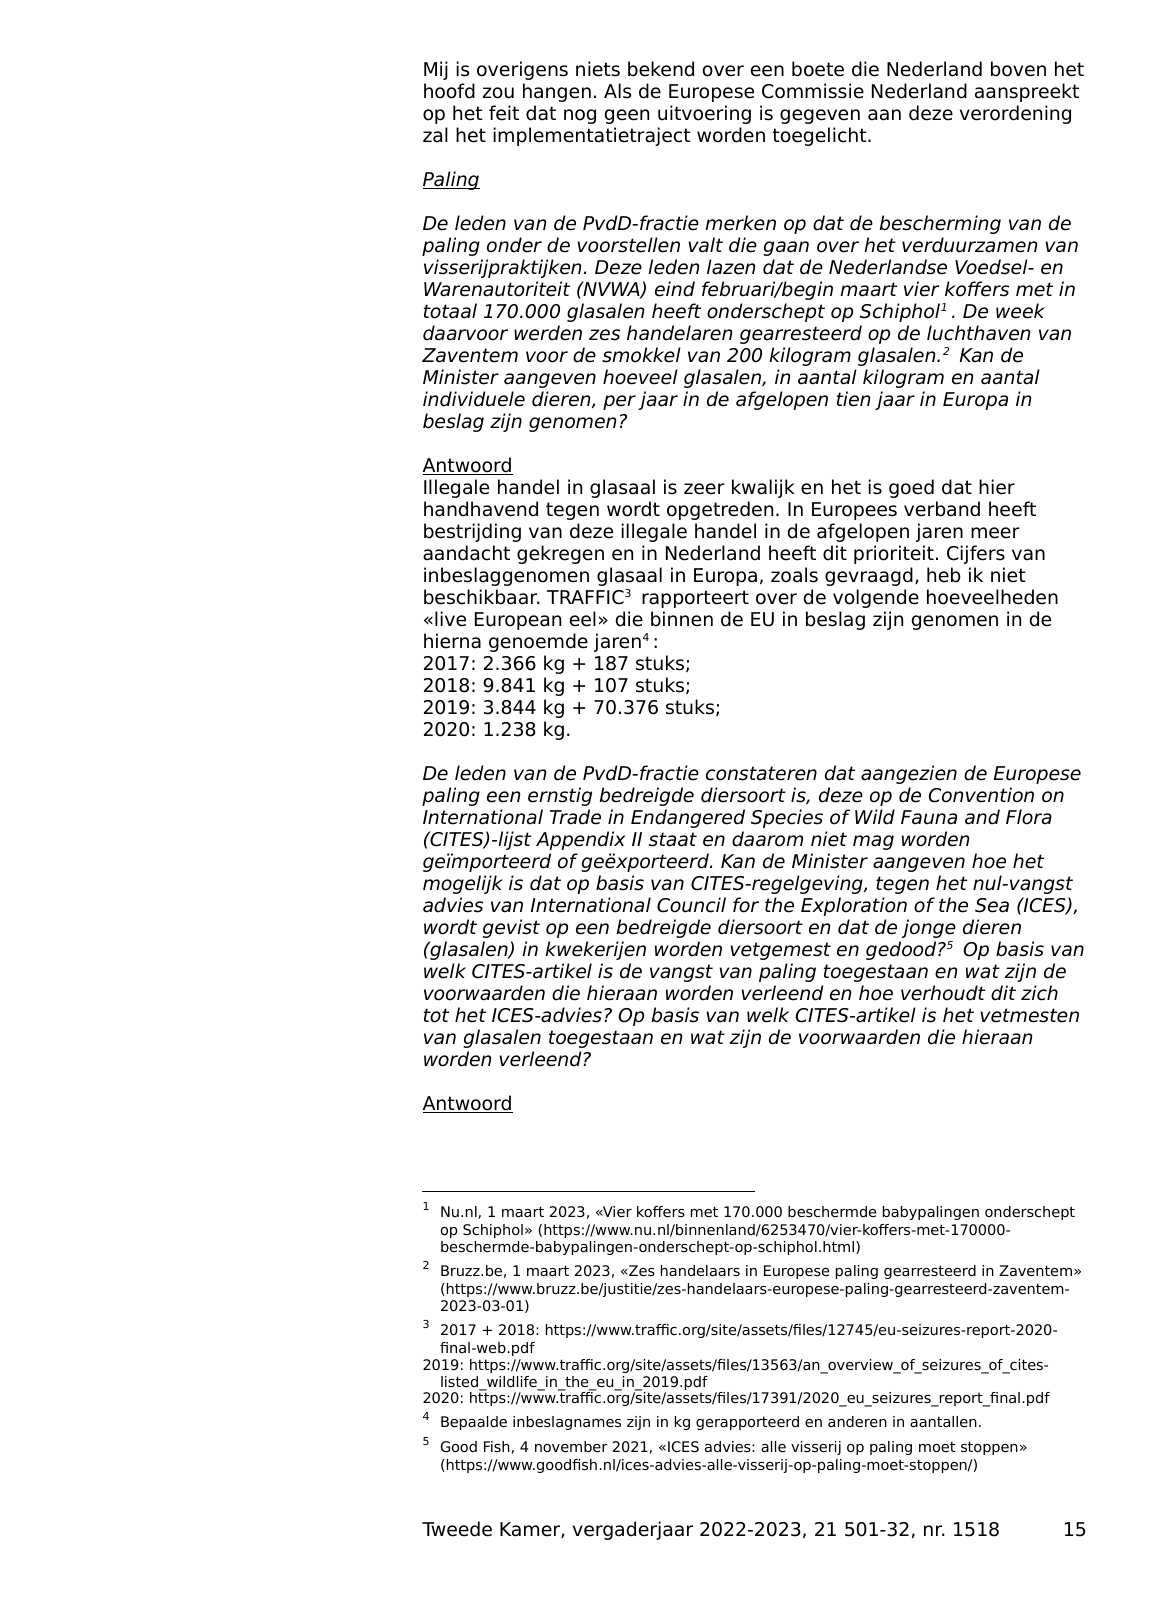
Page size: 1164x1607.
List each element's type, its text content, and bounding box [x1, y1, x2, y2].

text 2017: 2.366 kg + 187 stuks; [422, 653, 1087, 675]
text 2019: https://www.traffic.org/site/assets/files/13563/an_overview_of_seizures_of_cites-listed_wildlife_in_the_eu_in_2019.pdf [422, 1357, 1087, 1391]
text Antwoord [422, 455, 1087, 477]
text 2020: 1.238 kg. [422, 719, 1087, 741]
text 2018: 9.841 kg + 107 stuks; [422, 675, 1087, 697]
text Nu.nl, 1 maart 2023, «Vier koffers met 170.000 beschermde babypalingen onderschept op Schiphol» (https://www.nu.nl/binnenland/6253470/vier-koffers-met-170000-beschermde-babypalingen-onderschept-op-schiphol.html) [422, 1200, 1087, 1256]
text Good Fish, 4 november 2021, «ICES advies: alle visserij op paling moet stoppen» (https://www.goodfish.nl/ices-advies-alle-visserij-op-paling-moet-stoppen/) [422, 1435, 1087, 1474]
text Bepaalde inbeslagnames zijn in kg gerapporteerd en anderen in aantallen. [422, 1410, 1087, 1432]
text De leden van de PvdD-fractie merken op dat de bescherming van de paling onder de voorstellen valt die gaan over het verduurzamen van visserijpraktijken. Deze leden lazen dat de Nederlandse Voedsel- en Warenautoriteit (NVWA) eind februari/begin maart vier koffers met in totaal 170.000 glasalen heeft onderschept op Schiphol. De week daarvoor werden zes handelaren gearresteerd op de luchthaven van Zaventem voor de smokkel van 200 kilogram glasalen. Kan de Minister aangeven hoeveel glasalen, in aantal kilogram en aantal individuele dieren, per jaar in de afgelopen tien jaar in Europa in beslag zijn genomen? [422, 213, 1087, 433]
text Bruzz.be, 1 maart 2023, «Zes handelaars in Europese paling gearresteerd in Zaventem» (https://www.bruzz.be/justitie/zes-handelaars-europese-paling-gearresteerd-zaventem-2023-03-01) [422, 1259, 1087, 1315]
text 2020: https://www.traffic.org/site/assets/files/17391/2020_eu_seizures_report_final.pdf [422, 1391, 1087, 1407]
subtitle Paling [422, 169, 1087, 191]
text 2019: 3.844 kg + 70.376 stuks; [422, 697, 1087, 719]
text Mij is overigens niets bekend over een boete die Nederland boven het hoofd zou hangen. Als de Europese Commissie Nederland aanspreekt op het feit dat nog geen uitvoering is gegeven aan deze verordening zal het implementatietraject worden toegelicht. [422, 59, 1087, 147]
text 2017 + 2018: https://www.traffic.org/site/assets/files/12745/eu-seizures-report-2020-final-web.pdf [422, 1318, 1087, 1357]
text Illegale handel in glasaal is zeer kwalijk en het is goed dat hier handhavend tegen wordt opgetreden. In Europees verband heeft bestrijding van deze illegale handel in de afgelopen jaren meer aandacht gekregen en in Nederland heeft dit prioriteit. Cijfers van inbeslaggenomen glasaal in Europa, zoals gevraagd, heb ik niet beschikbaar. TRAFFIC rapporteert over de volgende hoeveelheden «live European eel» die binnen de EU in beslag zijn genomen in de hierna genoemde jaren: [422, 477, 1087, 653]
text De leden van de PvdD-fractie constateren dat aangezien de Europese paling een ernstig bedreigde diersoort is, deze op de Convention on International Trade in Endangered Species of Wild Fauna and Flora (CITES)-lijst Appendix II staat en daarom niet mag worden geïmporteerd of geëxporteerd. Kan de Minister aangeven hoe het mogelijk is dat op basis van CITES-regelgeving, tegen het nul-vangst advies van International Council for the Exploration of the Sea (ICES), wordt gevist op een bedreigde diersoort en dat de jonge dieren (glasalen) in kwekerijen worden vetgemest en gedood? Op basis van welk CITES-artikel is de vangst van paling toegestaan en wat zijn de voorwaarden die hieraan worden verleend en hoe verhoudt dit zich tot het ICES-advies? Op basis van welk CITES-artikel is het vetmesten van glasalen toegestaan en wat zijn de voorwaarden die hieraan worden verleend? [422, 763, 1087, 1071]
text Antwoord [422, 1093, 1087, 1115]
